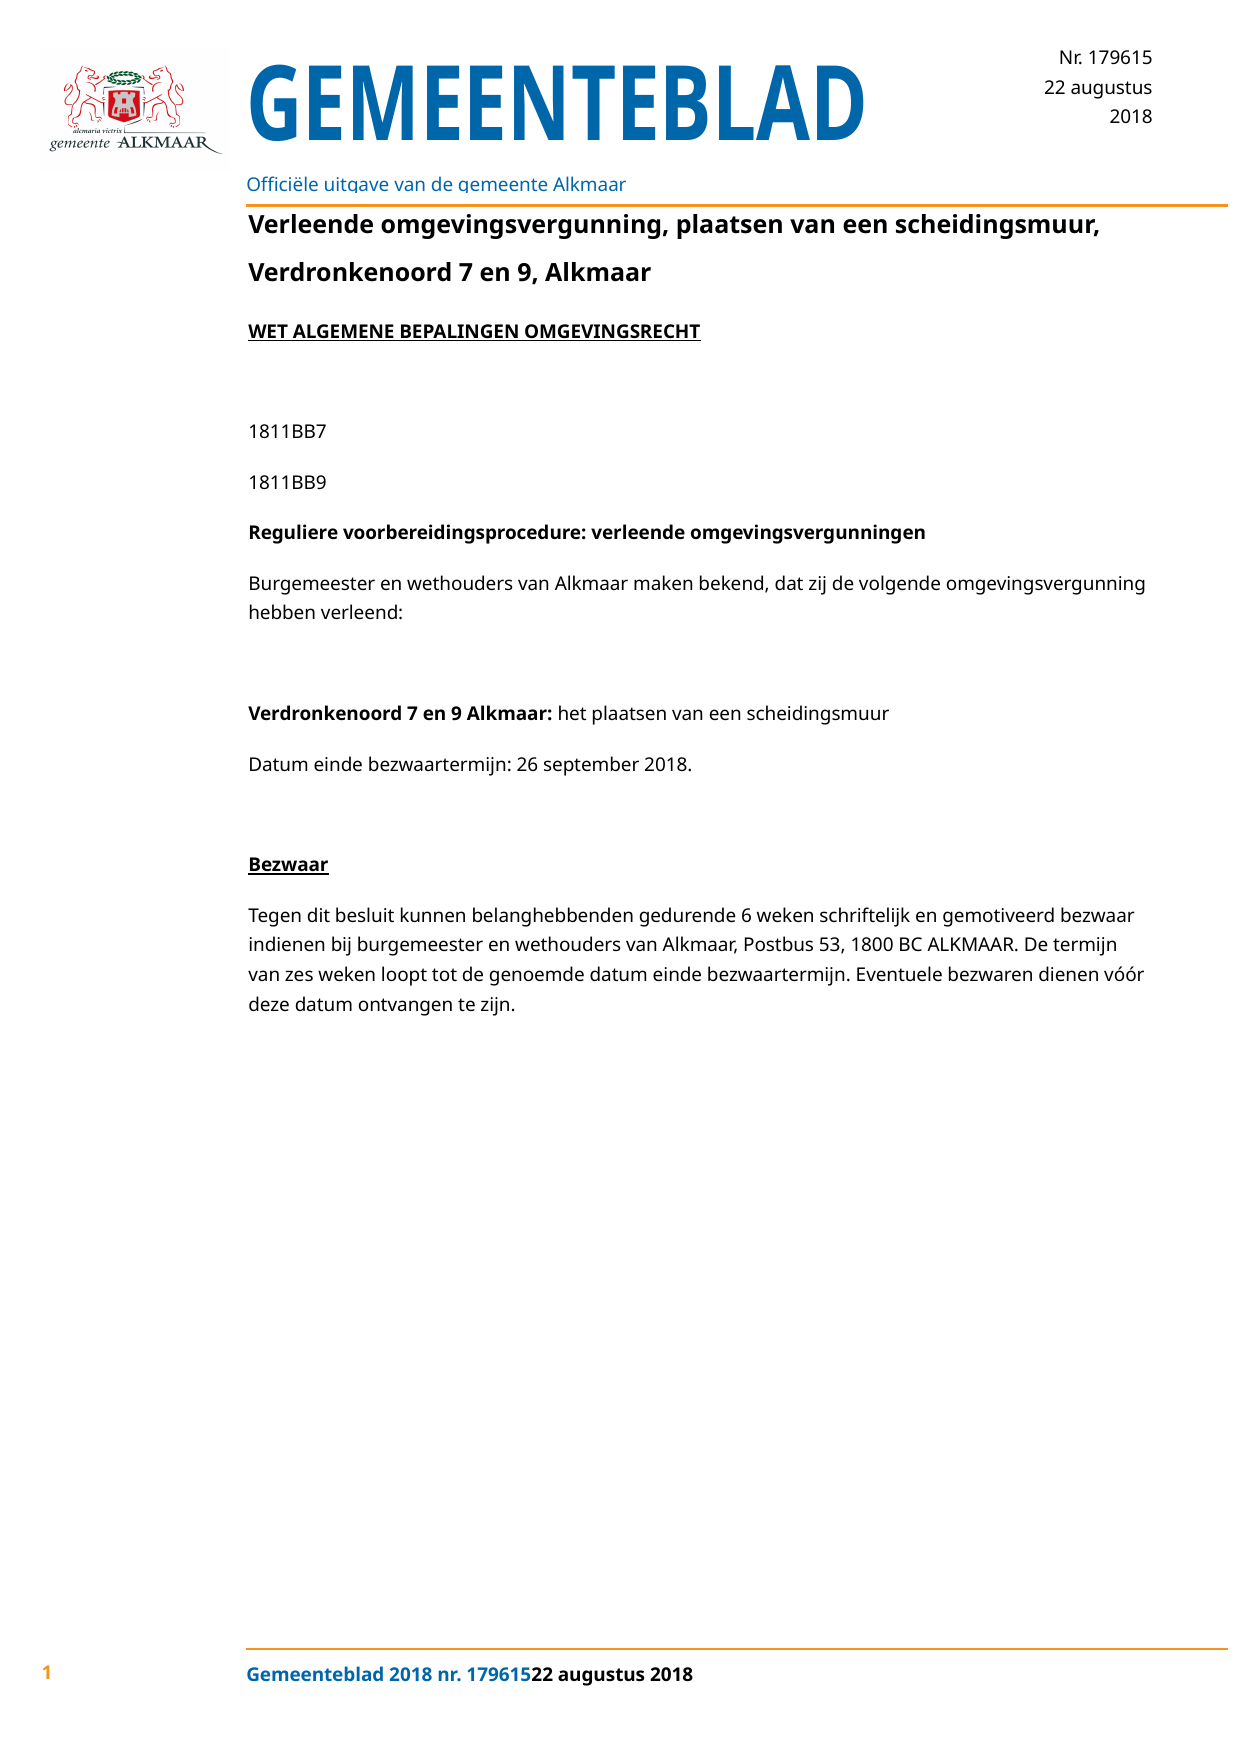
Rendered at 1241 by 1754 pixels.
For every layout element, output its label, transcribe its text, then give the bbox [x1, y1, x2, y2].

text Datum einde bezwaartermijn: 26 september 2018. [248, 751, 1152, 777]
text Verdronkenoord 7 en 9 Alkmaar: het plaatsen van een scheidingsmuur [248, 700, 1152, 726]
picture [41, 47, 231, 172]
text Burgemeester en wethouders van Alkmaar maken bekend, dat zij de volgende omgevingsvergunning hebben verleend: [248, 570, 1152, 625]
text 1811BB7 [248, 419, 1152, 444]
text Verleende omgevingsvergunning, plaatsen van een scheidingsmuur, Verdronkenoord 7 en 9, Alkmaar [248, 207, 1152, 288]
text Reguliere voorbereidingsprocedure: verleende omgevingsvergunningen [248, 519, 1152, 545]
text WET ALGEMENE BEPALINGEN OMGEVINGSRECHT [248, 318, 1152, 344]
text Bezwaar [248, 852, 1152, 877]
text Tegen dit besluit kunnen belanghebbenden gedurende 6 weken schriftelijk en gemotiveerd bezwaar indienen bij burgemeester en wethouders van Alkmaar, Postbus 53, 1800 BC ALKMAAR. De termijn van zes weken loopt tot de genoemde datum einde bezwaartermijn. Eventuele bezwaren dienen vóór deze datum ontvangen te zijn. [248, 902, 1152, 1017]
text 1811BB9 [248, 469, 1152, 495]
